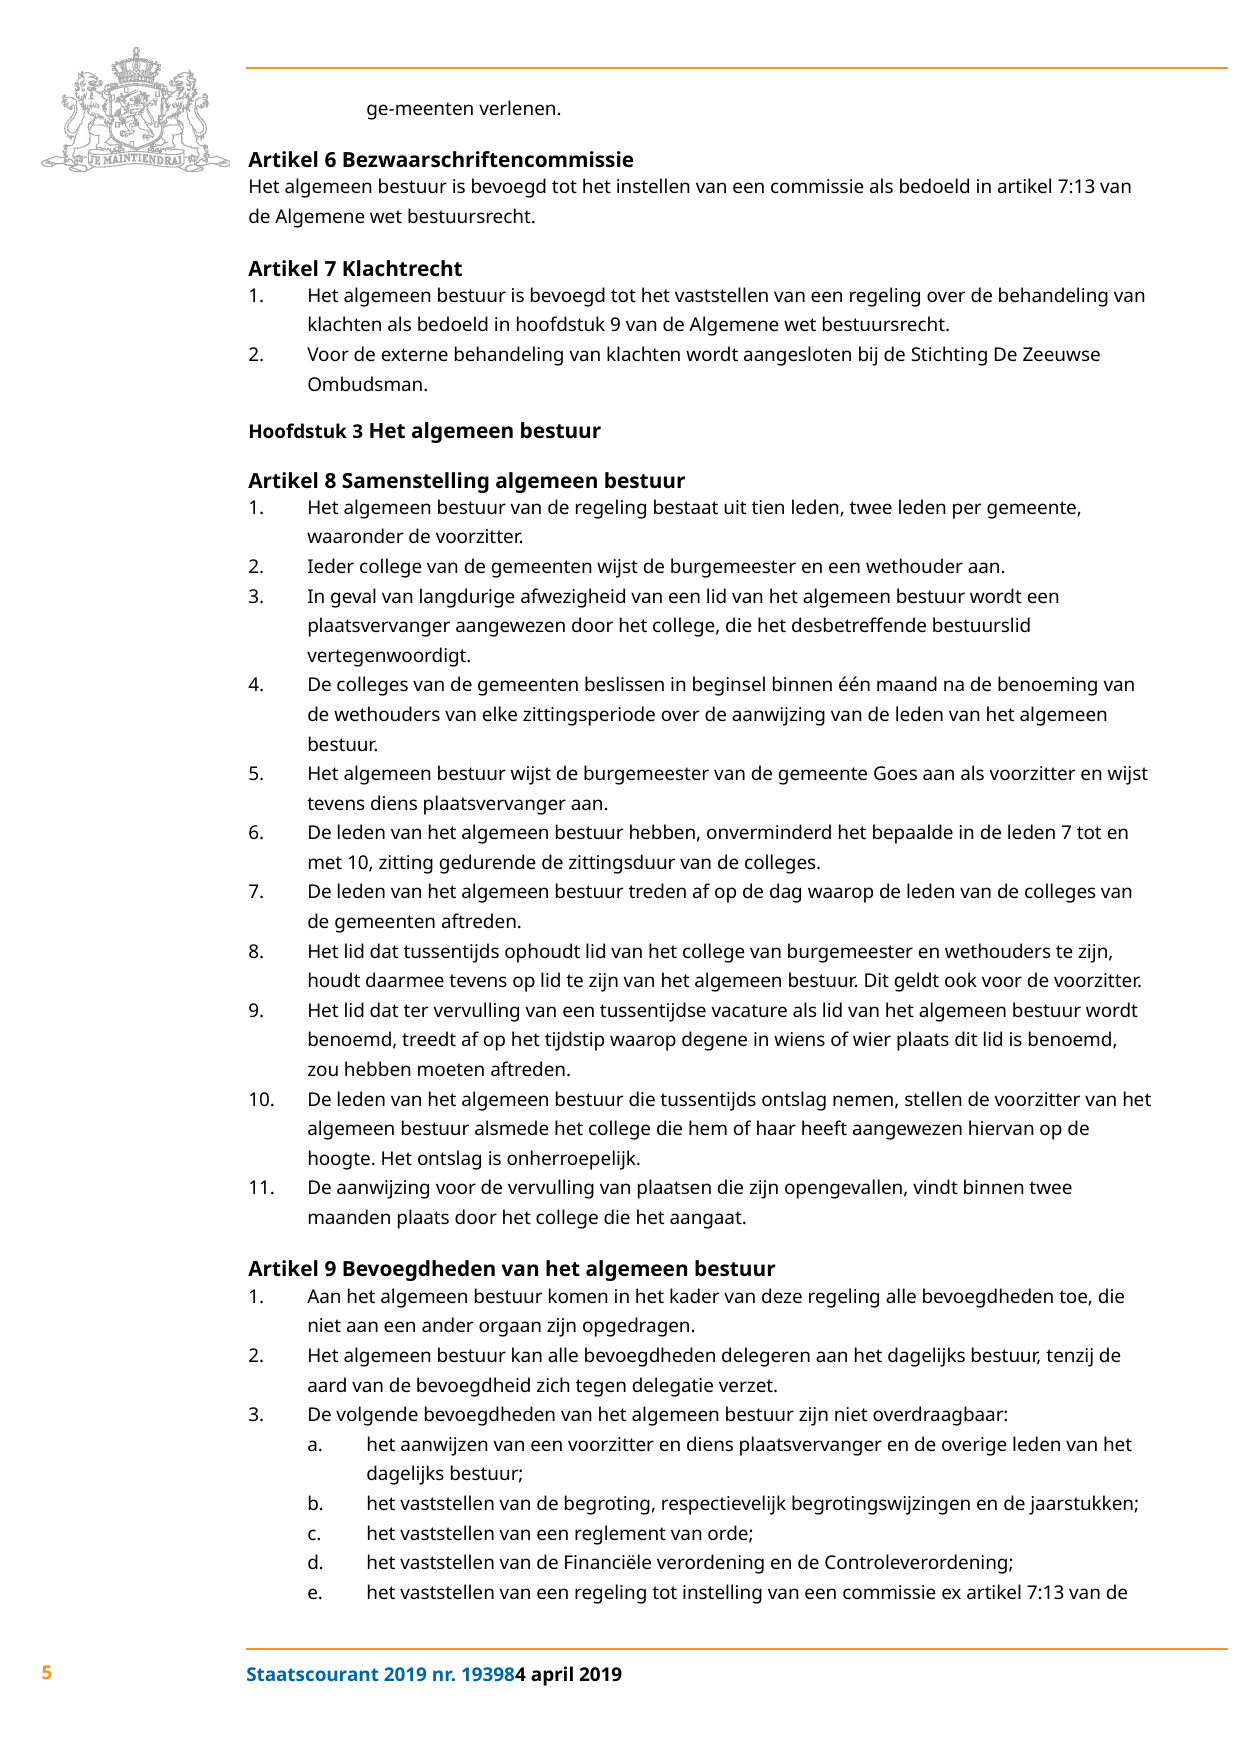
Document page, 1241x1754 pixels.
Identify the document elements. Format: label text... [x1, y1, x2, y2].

picture [41, 47, 231, 172]
list In geval van langdurige afwezigheid van een lid van het algemeen bestuur wordt een plaatsvervanger aangewezen door het college, die het desbetreffende bestuurslid vertegenwoordigt. [248, 583, 1152, 668]
list De leden van het algemeen bestuur die tussentijds ontslag nemen, stellen de voorzitter van het algemeen bestuur alsmede het college die hem of haar heeft aangewezen hiervan op de hoogte. Het ontslag is onherroepelijk. [248, 1086, 1152, 1171]
list Het lid dat ter vervulling van een tussentijdse vacature als lid van het algemeen bestuur wordt benoemd, treedt af op het tijdstip waarop degene in wiens of wier plaats dit lid is benoemd, zou hebben moeten aftreden. [248, 997, 1152, 1082]
text Artikel 9 Bevoegdheden van het algemeen bestuur [248, 1254, 1152, 1283]
text Artikel 8 Samenstelling algemeen bestuur [248, 466, 1152, 494]
text Artikel 7 Klachtrecht [248, 254, 1152, 282]
list het vaststellen van de Financiële verordening en de Controleverordening; [307, 1549, 1152, 1575]
list Het lid dat tussentijds ophoudt lid van het college van burgemeester en wethouders te zijn, houdt daarmee tevens op lid te zijn van het algemeen bestuur. Dit geldt ook voor de voorzitter. [248, 938, 1152, 993]
list Het algemeen bestuur van de regeling bestaat uit tien leden, twee leden per gemeente, waaronder de voorzitter. [248, 494, 1152, 549]
list De colleges van de gemeenten beslissen in beginsel binnen één maand na de benoeming van de wethouders van elke zittingsperiode over de aanwijzing van de leden van het algemeen bestuur. [248, 672, 1152, 757]
list ge-meenten verlenen. [307, 95, 1152, 121]
list Aan het algemeen bestuur komen in het kader van deze regeling alle bevoegdheden toe, die niet aan een ander orgaan zijn opgedragen. [248, 1283, 1152, 1338]
list De aanwijzing voor de vervulling van plaatsen die zijn opengevallen, vindt binnen twee maanden plaats door het college die het aangaat. [248, 1174, 1152, 1230]
list Het algemeen bestuur is bevoegd tot het vaststellen van een regeling over de behandeling van klachten als bedoeld in hoofdstuk 9 van de Algemene wet bestuursrecht. [248, 282, 1152, 337]
list De leden van het algemeen bestuur hebben, onverminderd het bepaalde in de leden 7 tot en met 10, zitting gedurende de zittingsduur van de colleges. [248, 819, 1152, 875]
list het vaststellen van de begroting, respectievelijk begrotingswijzingen en de jaarstukken; [307, 1490, 1152, 1516]
list het vaststellen van een regeling tot instelling van een commissie ex artikel 7:13 van de [307, 1579, 1152, 1604]
list Ieder college van de gemeenten wijst de burgemeester en een wethouder aan. [248, 553, 1152, 579]
list Voor de externe behandeling van klachten wordt aangesloten bij de Stichting De Zeeuwse Ombudsman. [248, 341, 1152, 397]
list Het algemeen bestuur wijst de burgemeester van de gemeente Goes aan als voorzitter en wijst tevens diens plaatsvervanger aan. [248, 760, 1152, 816]
list Het algemeen bestuur kan alle bevoegdheden delegeren aan het dagelijks bestuur, tenzij de aard van de bevoegdheid zich tegen delegatie verzet. [248, 1342, 1152, 1397]
text Hoofdstuk 3 Het algemeen bestuur [248, 416, 1152, 445]
list De leden van het algemeen bestuur treden af op de dag waarop de leden van de colleges van de gemeenten aftreden. [248, 879, 1152, 934]
list De volgende bevoegdheden van het algemeen bestuur zijn niet overdraagbaar: [248, 1401, 1152, 1427]
list het aanwijzen van een voorzitter en diens plaatsvervanger en de overige leden van het dagelijks bestuur; [307, 1431, 1152, 1486]
text Artikel 6 Bezwaarschriftencommissie [248, 145, 1152, 174]
list het vaststellen van een reglement van orde; [307, 1520, 1152, 1545]
text Het algemeen bestuur is bevoegd tot het instellen van een commissie als bedoeld in artikel 7:13 van de Algemene wet bestuursrecht. [248, 174, 1152, 229]
